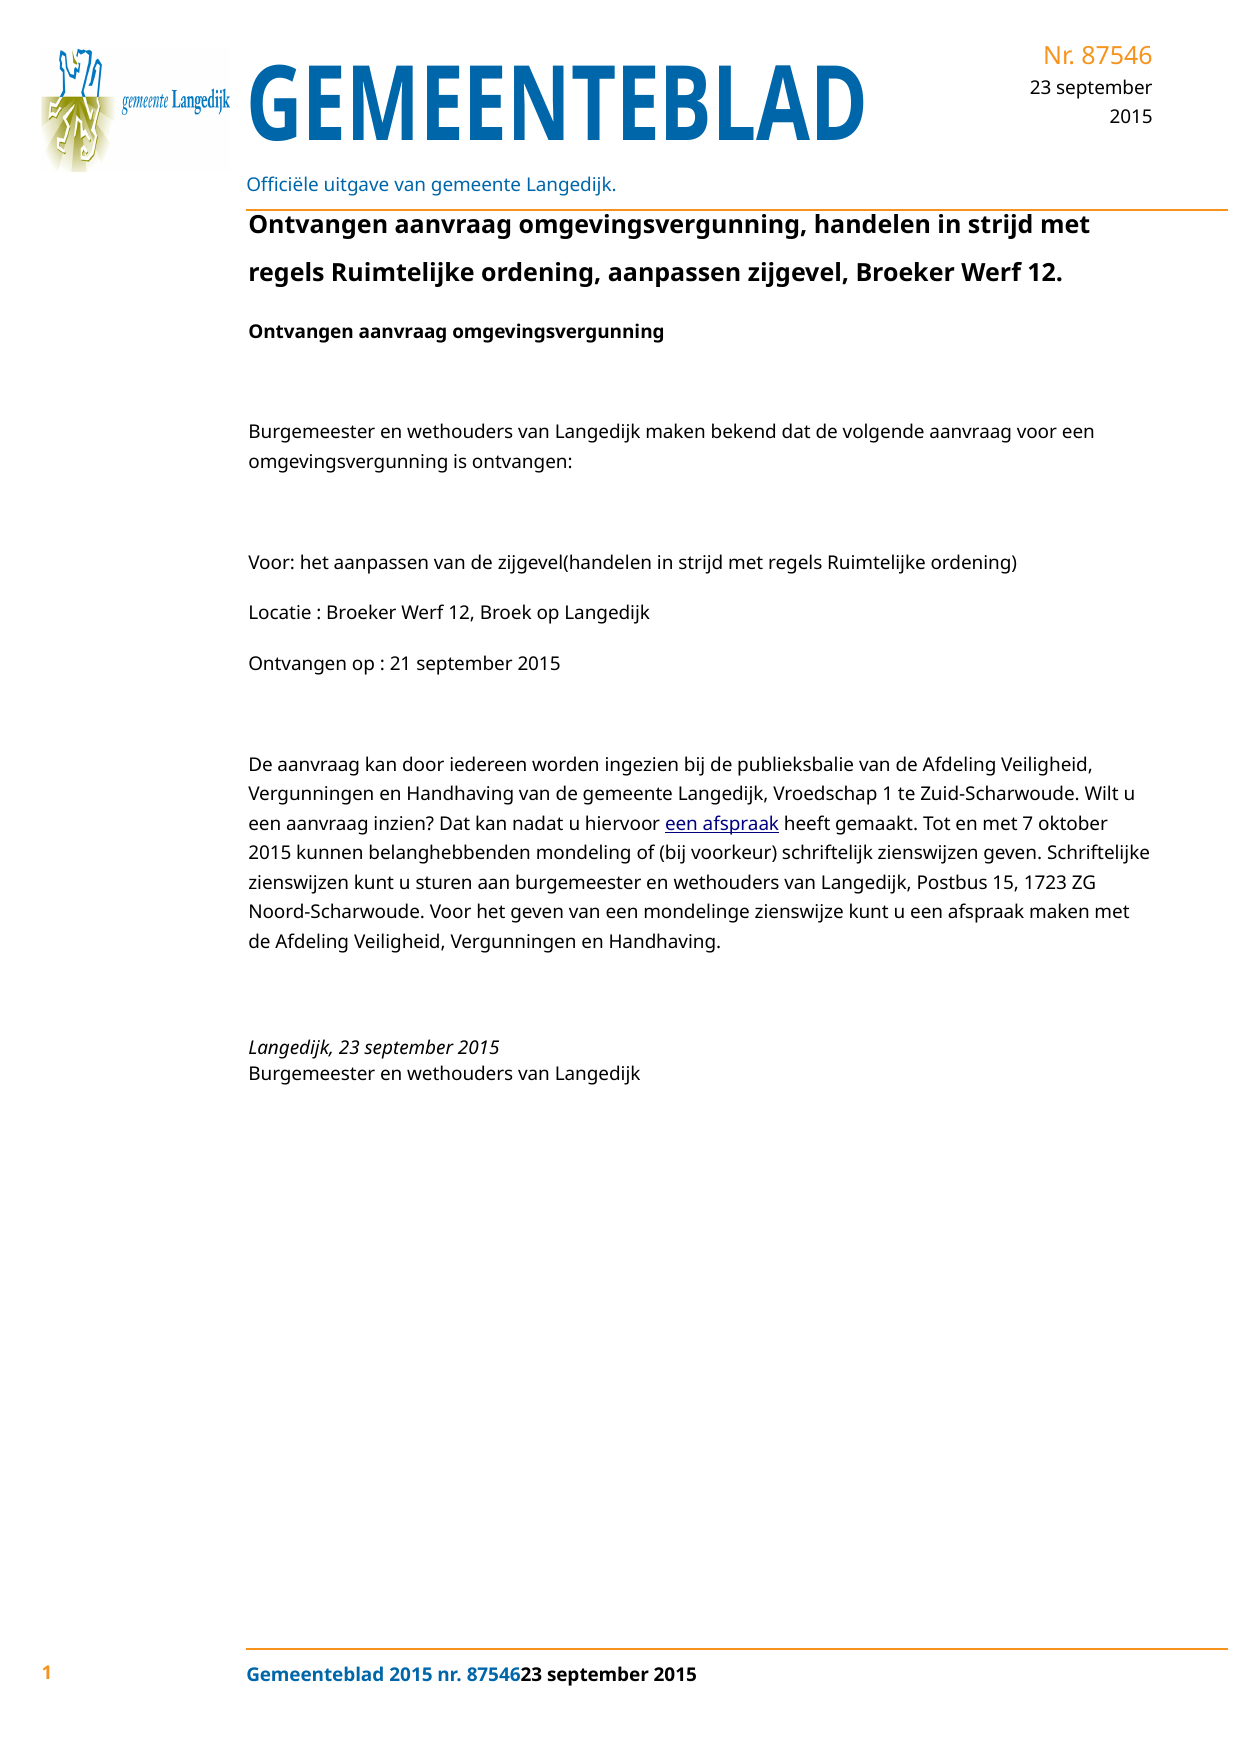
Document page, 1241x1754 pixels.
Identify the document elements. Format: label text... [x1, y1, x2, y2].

text Ontvangen aanvraag omgevingsvergunning, handelen in strijd met regels Ruimtelijke ordening, aanpassen zijgevel, Broeker Werf 12. [248, 211, 1152, 288]
text Burgemeester en wethouders van Langedijk [248, 1060, 1152, 1086]
text De aanvraag kan door iedereen worden ingezien bij de publieksbalie van de Afdeling Veiligheid, Vergunningen en Handhaving van de gemeente Langedijk, Vroedschap 1 te Zuid-Scharwoude. Wilt u een aanvraag inzien? Dat kan nadat u hiervoor een afspraak heeft gemaakt. Tot en met 7 oktober 2015 kunnen belanghebbenden mondeling of (bij voorkeur) schriftelijk zienswijzen geven. Schriftelijke zienswijzen kunt u sturen aan burgemeester en wethouders van Langedijk, Postbus 15, 1723 ZG Noord-Scharwoude. Voor het geven van een mondelinge zienswijze kunt u een afspraak maken met de Afdeling Veiligheid, Vergunningen en Handhaving. [248, 751, 1152, 954]
text Burgemeester en wethouders van Langedijk maken bekend dat de volgende aanvraag voor een omgevingsvergunning is ontvangen: [248, 419, 1152, 474]
text Ontvangen aanvraag omgevingsvergunning [248, 318, 1152, 344]
text Langedijk, 23 september 2015 [248, 1034, 1152, 1060]
picture [41, 47, 231, 172]
text Voor: het aanpassen van de zijgevel(handelen in strijd met regels Ruimtelijke ordening) [248, 549, 1152, 575]
text Locatie : Broeker Werf 12, Broek op Langedijk [248, 599, 1152, 625]
text Ontvangen op : 21 september 2015 [248, 650, 1152, 676]
